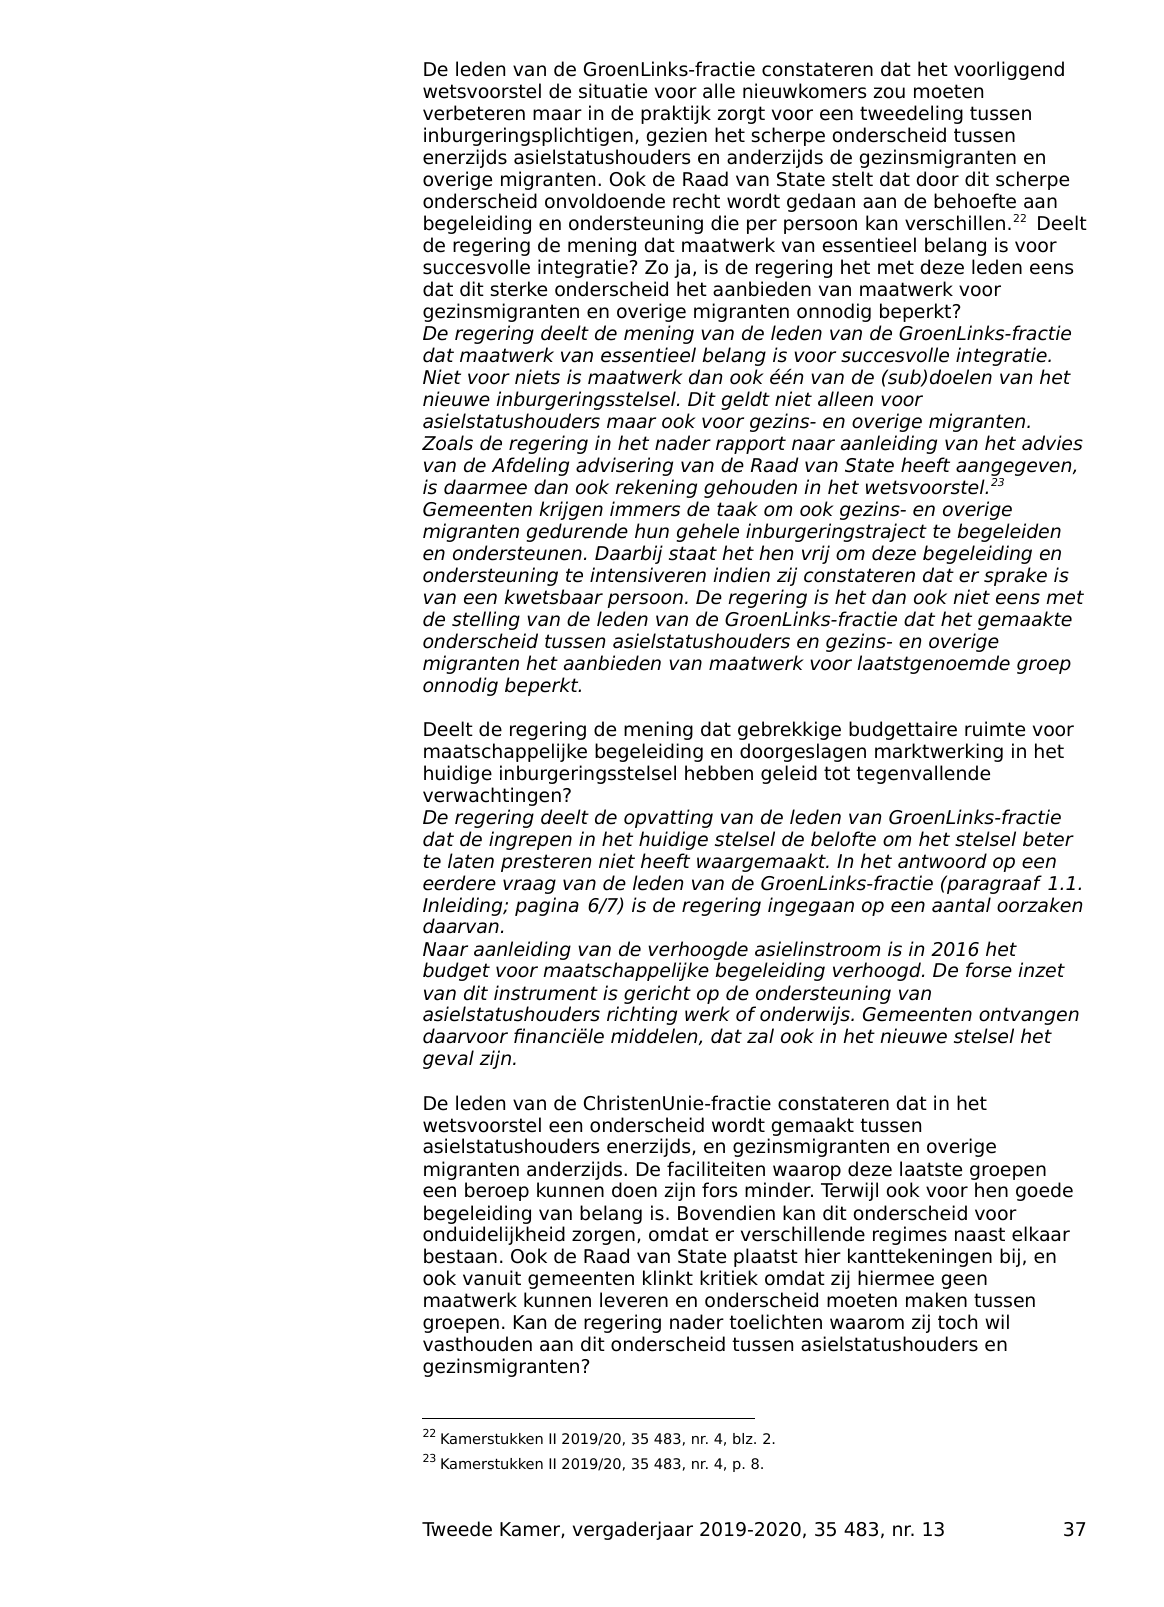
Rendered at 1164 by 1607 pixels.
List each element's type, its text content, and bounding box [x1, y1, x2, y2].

text Kamerstukken II 2019/20, 35 483, nr. 4, p. 8. [422, 1452, 1087, 1474]
text De regering deelt de mening van de leden van de GroenLinks-fractie dat maatwerk van essentieel belang is voor succesvolle integratie. Niet voor niets is maatwerk dan ook één van de (sub)doelen van het nieuwe inburgeringsstelsel. Dit geldt niet alleen voor asielstatushouders maar ook voor gezins- en overige migranten. Zoals de regering in het nader rapport naar aanleiding van het advies van de Afdeling advisering van de Raad van State heeft aangegeven, is daarmee dan ook rekening gehouden in het wetsvoorstel. Gemeenten krijgen immers de taak om ook gezins- en overige migranten gedurende hun gehele inburgeringstraject te begeleiden en ondersteunen. Daarbij staat het hen vrij om deze begeleiding en ondersteuning te intensiveren indien zij constateren dat er sprake is van een kwetsbaar persoon. De regering is het dan ook niet eens met de stelling van de leden van de GroenLinks-fractie dat het gemaakte onderscheid tussen asielstatushouders en gezins- en overige migranten het aanbieden van maatwerk voor laatstgenoemde groep onnodig beperkt. [422, 323, 1087, 696]
text Deelt de regering de mening dat gebrekkige budgettaire ruimte voor maatschappelijke begeleiding en doorgeslagen marktwerking in het huidige inburgeringsstelsel hebben geleid tot tegenvallende verwachtingen? [422, 719, 1087, 807]
text De leden van de ChristenUnie-fractie constateren dat in het wetsvoorstel een onderscheid wordt gemaakt tussen asielstatushouders enerzijds, en gezinsmigranten en overige migranten anderzijds. De faciliteiten waarop deze laatste groepen een beroep kunnen doen zijn fors minder. Terwijl ook voor hen goede begeleiding van belang is. Bovendien kan dit onderscheid voor onduidelijkheid zorgen, omdat er verschillende regimes naast elkaar bestaan. Ook de Raad van State plaatst hier kanttekeningen bij, en ook vanuit gemeenten klinkt kritiek omdat zij hiermee geen maatwerk kunnen leveren en onderscheid moeten maken tussen groepen. Kan de regering nader toelichten waarom zij toch wil vasthouden aan dit onderscheid tussen asielstatushouders en gezinsmigranten? [422, 1092, 1087, 1378]
text Naar aanleiding van de verhoogde asielinstroom is in 2016 het budget voor maatschappelijke begeleiding verhoogd. De forse inzet van dit instrument is gericht op de ondersteuning van asielstatushouders richting werk of onderwijs. Gemeenten ontvangen daarvoor financiële middelen, dat zal ook in het nieuwe stelsel het geval zijn. [422, 938, 1087, 1070]
text De regering deelt de opvatting van de leden van GroenLinks-fractie dat de ingrepen in het huidige stelsel de belofte om het stelsel beter te laten presteren niet heeft waargemaakt. In het antwoord op een eerdere vraag van de leden van de GroenLinks-fractie (paragraaf 1.1. Inleiding; pagina 6/7) is de regering ingegaan op een aantal oorzaken daarvan. [422, 807, 1087, 938]
text De leden van de GroenLinks-fractie constateren dat het voorliggend wetsvoorstel de situatie voor alle nieuwkomers zou moeten verbeteren maar in de praktijk zorgt voor een tweedeling tussen inburgeringsplichtigen, gezien het scherpe onderscheid tussen enerzijds asielstatushouders en anderzijds de gezinsmigranten en overige migranten. Ook de Raad van State stelt dat door dit scherpe onderscheid onvoldoende recht wordt gedaan aan de behoefte aan begeleiding en ondersteuning die per persoon kan verschillen. Deelt de regering de mening dat maatwerk van essentieel belang is voor succesvolle integratie? Zo ja, is de regering het met deze leden eens dat dit sterke onderscheid het aanbieden van maatwerk voor gezinsmigranten en overige migranten onnodig beperkt? [422, 59, 1087, 323]
text Kamerstukken II 2019/20, 35 483, nr. 4, blz. 2. [422, 1427, 1087, 1449]
